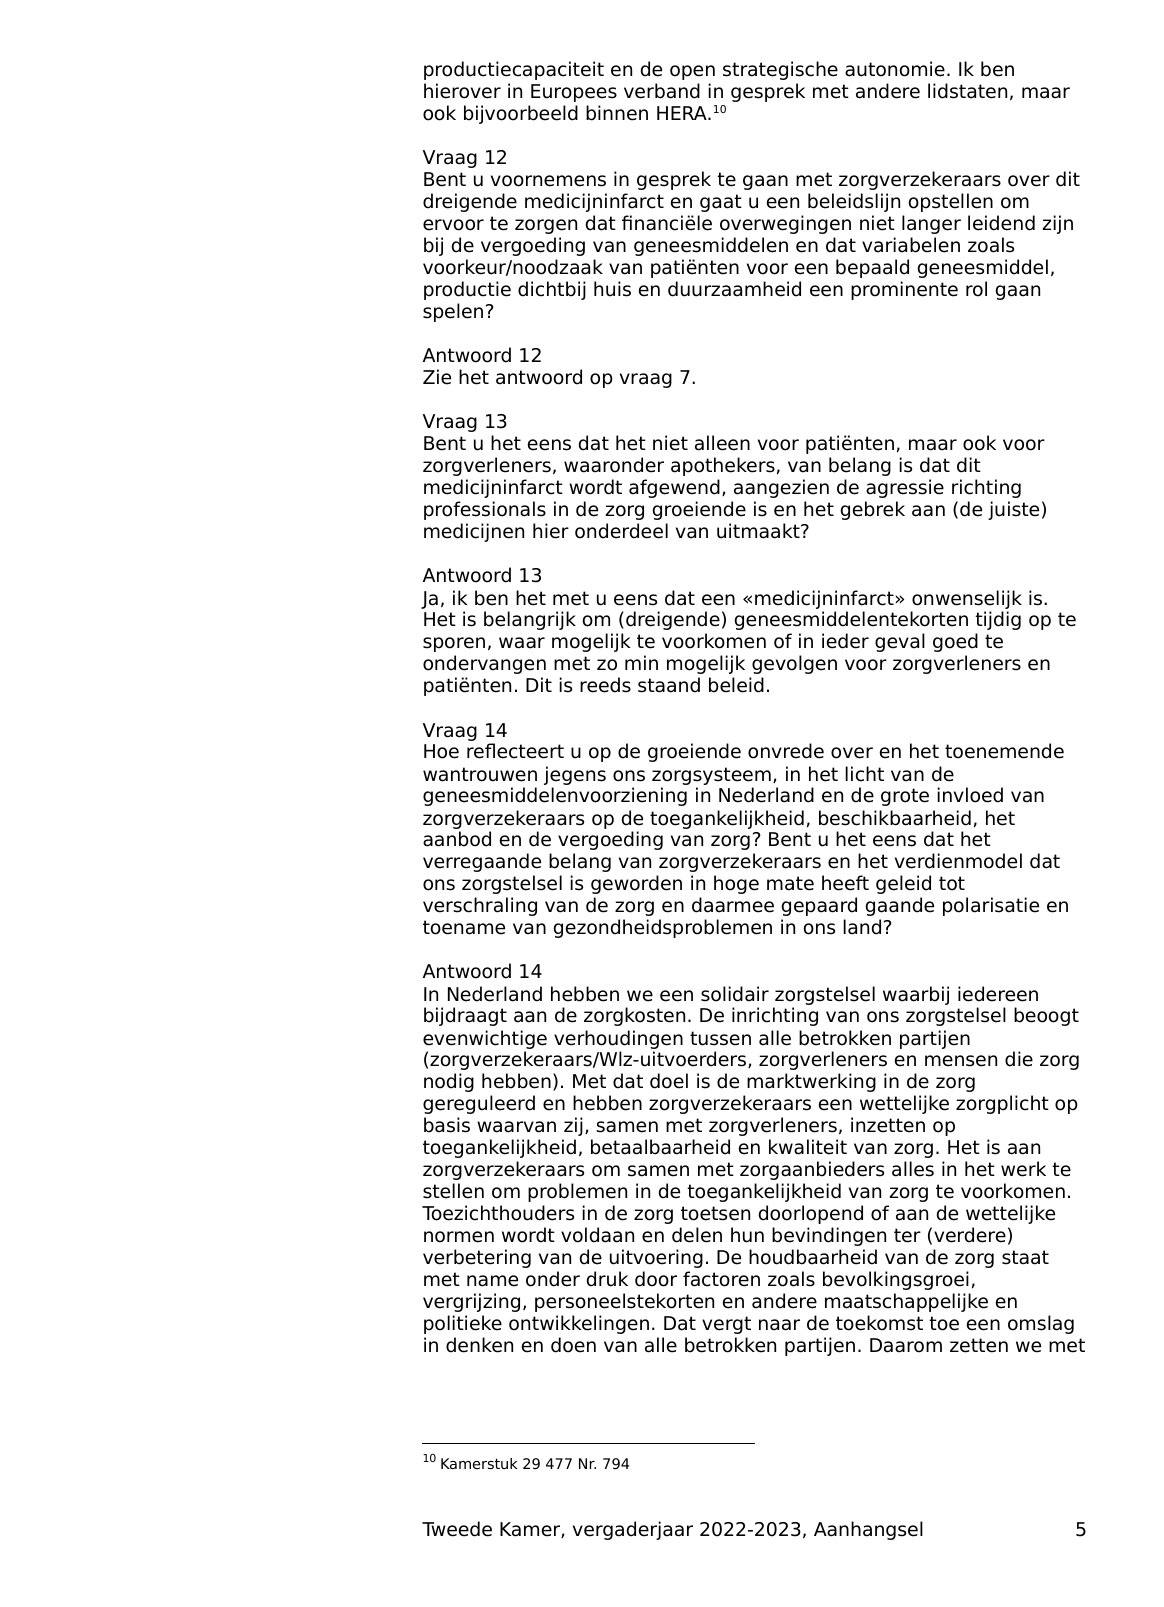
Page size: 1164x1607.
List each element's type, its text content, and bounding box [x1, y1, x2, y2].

text In Nederland hebben we een solidair zorgstelsel waarbij iedereen bijdraagt aan de zorgkosten. De inrichting van ons zorgstelsel beoogt evenwichtige verhoudingen tussen alle betrokken partijen (zorgverzekeraars/Wlz-uitvoerders, zorgverleners en mensen die zorg nodig hebben). Met dat doel is de marktwerking in de zorg gereguleerd en hebben zorgverzekeraars een wettelijke zorgplicht op basis waarvan zij, samen met zorgverleners, inzetten op toegankelijkheid, betaalbaarheid en kwaliteit van zorg. Het is aan zorgverzekeraars om samen met zorgaanbieders alles in het werk te stellen om problemen in de toegankelijkheid van zorg te voorkomen. [422, 983, 1087, 1203]
text Bent u voornemens in gesprek te gaan met zorgverzekeraars over dit dreigende medicijninfarct en gaat u een beleidslijn opstellen om ervoor te zorgen dat financiële overwegingen niet langer leidend zijn bij de vergoeding van geneesmiddelen en dat variabelen zoals voorkeur/noodzaak van patiënten voor een bepaald geneesmiddel, productie dichtbij huis en duurzaamheid een prominente rol gaan spelen? [422, 169, 1087, 323]
text Zie het antwoord op vraag 7. [422, 367, 1087, 389]
text Vraag 12 [422, 147, 1087, 169]
text Ja, ik ben het met u eens dat een «medicijninfarct» onwenselijk is. Het is belangrijk om (dreigende) geneesmiddelentekorten tijdig op te sporen, waar mogelijk te voorkomen of in ieder geval goed te ondervangen met zo min mogelijk gevolgen voor zorgverleners en patiënten. Dit is reeds staand beleid. [422, 587, 1087, 697]
text Kamerstuk 29 477 Nr. 794 [422, 1452, 1087, 1474]
text Toezichthouders in de zorg toetsen doorlopend of aan de wettelijke normen wordt voldaan en delen hun bevindingen ter (verdere) verbetering van de uitvoering. De houdbaarheid van de zorg staat met name onder druk door factoren zoals bevolkingsgroei, vergrijzing, personeelstekorten en andere maatschappelijke en politieke ontwikkelingen. Dat vergt naar de toekomst toe een omslag in denken en doen van alle betrokken partijen. Daarom zetten we met [422, 1203, 1087, 1357]
text productiecapaciteit en de open strategische autonomie. Ik ben hierover in Europees verband in gesprek met andere lidstaten, maar ook bijvoorbeeld binnen HERA. [422, 59, 1087, 125]
text Vraag 13 [422, 411, 1087, 433]
text Antwoord 13 [422, 565, 1087, 587]
text Antwoord 12 [422, 345, 1087, 367]
text Hoe reflecteert u op de groeiende onvrede over en het toenemende wantrouwen jegens ons zorgsysteem, in het licht van de geneesmiddelenvoorziening in Nederland en de grote invloed van zorgverzekeraars op de toegankelijkheid, beschikbaarheid, het aanbod en de vergoeding van zorg? Bent u het eens dat het verregaande belang van zorgverzekeraars en het verdienmodel dat ons zorgstelsel is geworden in hoge mate heeft geleid tot verschraling van de zorg en daarmee gepaard gaande polarisatie en toename van gezondheidsproblemen in ons land? [422, 741, 1087, 939]
text Bent u het eens dat het niet alleen voor patiënten, maar ook voor zorgverleners, waaronder apothekers, van belang is dat dit medicijninfarct wordt afgewend, aangezien de agressie richting professionals in de zorg groeiende is en het gebrek aan (de juiste) medicijnen hier onderdeel van uitmaakt? [422, 433, 1087, 543]
text Vraag 14 [422, 719, 1087, 741]
text Antwoord 14 [422, 961, 1087, 983]
